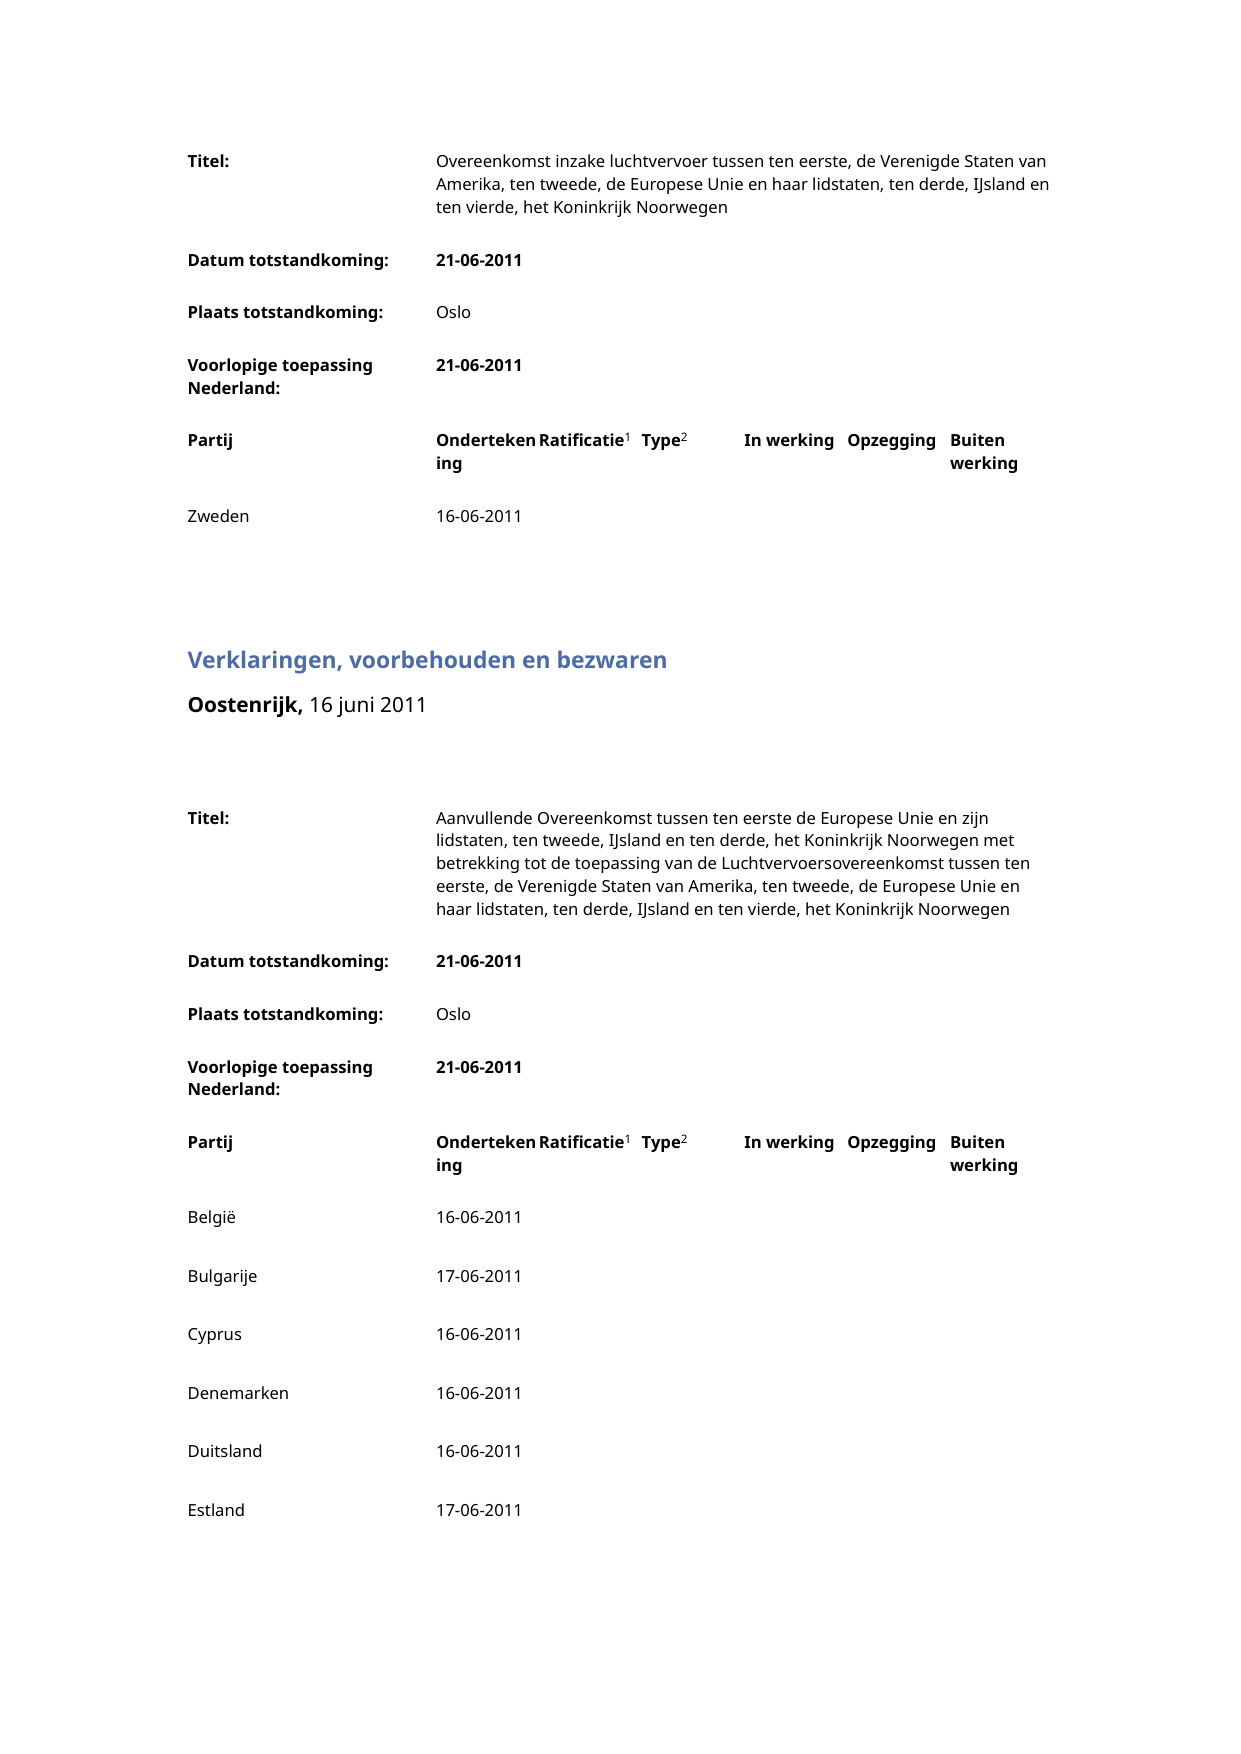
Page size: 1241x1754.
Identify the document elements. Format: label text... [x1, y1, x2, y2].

table_cell Type2 [641, 429, 744, 504]
table_cell 16-06-2011 [436, 504, 539, 563]
table_cell 21-06-2011 [436, 950, 1053, 1003]
table_cell [950, 1323, 1053, 1381]
table_cell Bulgarije [188, 1265, 436, 1323]
table_cell Duitsland [188, 1440, 436, 1498]
table_header Titel: [188, 150, 436, 248]
table_cell Ratificatie1 [539, 429, 641, 504]
table_cell Buiten werking [950, 429, 1053, 504]
table_cell [847, 504, 950, 563]
table_cell [744, 1265, 847, 1323]
table_cell 21-06-2011 [436, 1055, 1053, 1131]
table_cell [950, 1265, 1053, 1323]
table_cell Denemarken [188, 1381, 436, 1440]
table_cell Plaats totstandkoming: [188, 1003, 436, 1055]
table_cell [539, 1498, 641, 1557]
table_cell Datum totstandkoming: [188, 248, 436, 301]
text Oostenrijk, 16 juni 2011 [187, 690, 1053, 718]
table_header Aanvullende Overeenkomst tussen ten eerste de Europese Unie en zijn lidstaten, ten tweede, IJsland en ten derde, het Koninkrijk Noorwegen met betrekking tot de toepassing van de Luchtvervoersovereenkomst tussen ten eerste, de Verenigde Staten van Amerika, ten tweede, de Europese Unie en haar lidstaten, ten derde, IJsland en ten vierde, het Koninkrijk Noorwegen [436, 806, 1053, 950]
table_cell 21-06-2011 [436, 248, 1053, 301]
table_cell [847, 1323, 950, 1381]
table_cell [641, 1440, 744, 1498]
table_cell [539, 1206, 641, 1264]
table_cell [641, 1206, 744, 1264]
table_cell Datum totstandkoming: [188, 950, 436, 1003]
table_cell In werking [744, 429, 847, 504]
table_cell Estland [188, 1498, 436, 1557]
table_cell [744, 1323, 847, 1381]
table_cell 16-06-2011 [436, 1381, 539, 1440]
table_cell Opzegging [847, 1131, 950, 1206]
table_cell [847, 1265, 950, 1323]
table_cell [950, 1381, 1053, 1440]
table_cell [950, 504, 1053, 563]
table_cell [641, 1265, 744, 1323]
table_cell [539, 1323, 641, 1381]
table_cell [847, 1498, 950, 1557]
table_cell [539, 504, 641, 563]
table_cell Zweden [188, 504, 436, 563]
table_cell 17-06-2011 [436, 1265, 539, 1323]
table_cell 16-06-2011 [436, 1323, 539, 1381]
table_cell [539, 1381, 641, 1440]
table_cell Plaats totstandkoming: Voorlopige toepassing Nederland: [188, 301, 436, 429]
table_cell [641, 1498, 744, 1557]
table_cell 16-06-2011 [436, 1440, 539, 1498]
table_cell [539, 1440, 641, 1498]
table_cell [744, 1381, 847, 1440]
table_cell [744, 1440, 847, 1498]
table_cell 17-06-2011 [436, 1498, 539, 1557]
subtitle Verklaringen, voorbehouden en bezwaren [187, 644, 1053, 675]
table_cell [744, 504, 847, 563]
table_cell [641, 504, 744, 563]
table_cell Voorlopige toepassing Nederland: [188, 1055, 436, 1131]
table_cell [641, 1323, 744, 1381]
table_cell Partij [188, 429, 436, 504]
table_cell België [188, 1206, 436, 1264]
table_cell Type2 [641, 1131, 744, 1206]
table_cell [539, 1265, 641, 1323]
table_cell 16-06-2011 [436, 1206, 539, 1264]
table_cell [950, 1498, 1053, 1557]
table_cell [950, 1206, 1053, 1264]
table_cell [847, 1206, 950, 1264]
table_cell Opzegging [847, 429, 950, 504]
table_cell Ondertekening [436, 1131, 539, 1206]
table_cell Oslo 21-06-2011 [436, 301, 1053, 429]
table_cell Ondertekening [436, 429, 539, 504]
table_cell [744, 1498, 847, 1557]
table_cell [744, 1206, 847, 1264]
table_cell [950, 1440, 1053, 1498]
table_cell Buiten werking [950, 1131, 1053, 1206]
table_cell Ratificatie1 [539, 1131, 641, 1206]
table_cell [641, 1381, 744, 1440]
table_cell Oslo [436, 1003, 1053, 1055]
table_cell [847, 1440, 950, 1498]
table_cell In werking [744, 1131, 847, 1206]
table_cell Cyprus [188, 1323, 436, 1381]
table_header Titel: [188, 806, 436, 950]
table_header Overeenkomst inzake luchtvervoer tussen ten eerste, de Verenigde Staten van Amerika, ten tweede, de Europese Unie en haar lidstaten, ten derde, IJsland en ten vierde, het Koninkrijk Noorwegen [436, 150, 1053, 248]
table_cell Partij [188, 1131, 436, 1206]
table_cell [847, 1381, 950, 1440]
